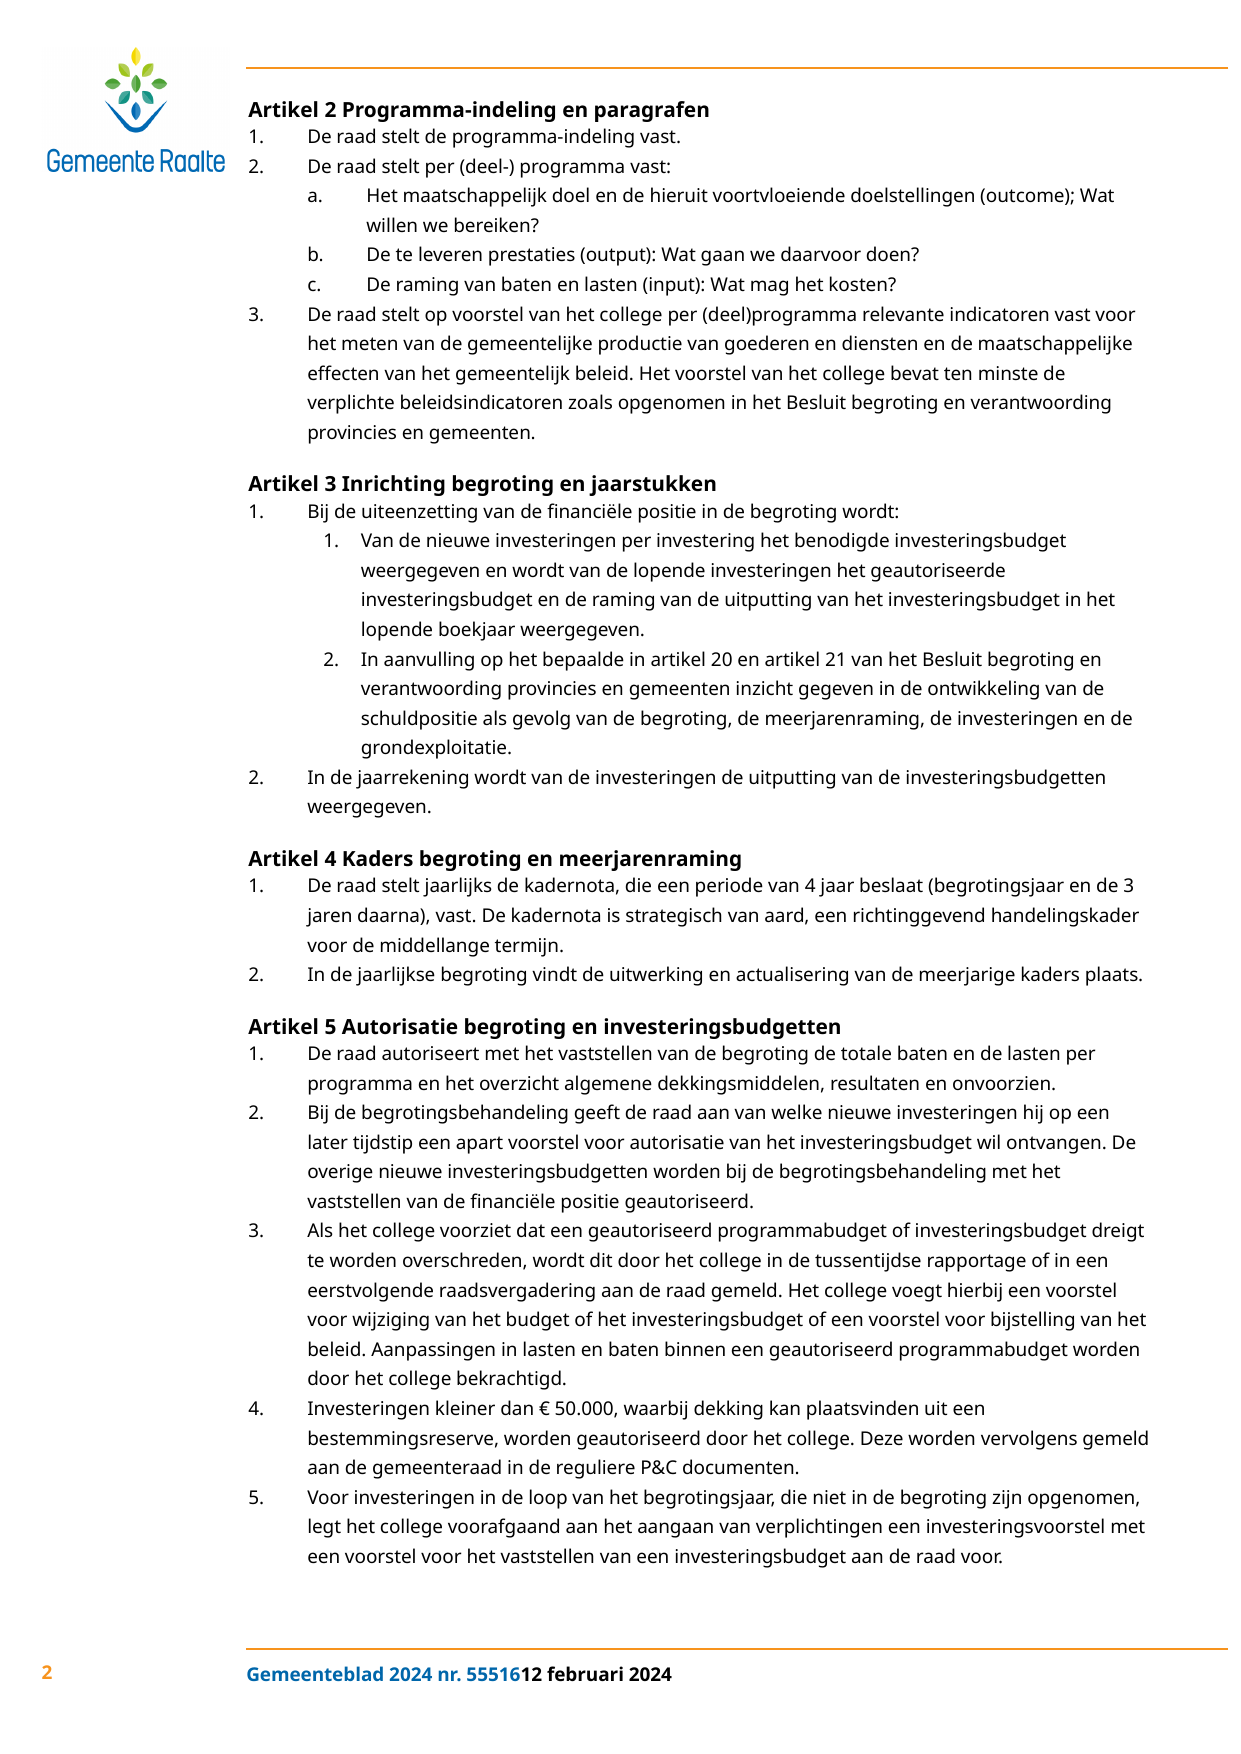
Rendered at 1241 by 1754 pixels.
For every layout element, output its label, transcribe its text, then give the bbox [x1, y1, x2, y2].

picture [41, 47, 231, 172]
list Bij de uiteenzetting van de financiële positie in de begroting wordt: [248, 498, 1152, 524]
list Bij de begrotingsbehandeling geeft de raad aan van welke nieuwe investeringen hij op een later tijdstip een apart voorstel voor autorisatie van het investeringsbudget wil ontvangen. De overige nieuwe investeringsbudgetten worden bij de begrotingsbehandeling met het vaststellen van de financiële positie geautoriseerd. [248, 1099, 1152, 1214]
list Investeringen kleiner dan € 50.000, waarbij dekking kan plaatsvinden uit een bestemmingsreserve, worden geautoriseerd door het college. Deze worden vervolgens gemeld aan de gemeenteraad in de reguliere P&C documenten. [248, 1395, 1152, 1480]
text Artikel 4 Kaders begroting en meerjarenraming [248, 844, 1152, 873]
text Artikel 2 Programma-indeling en paragrafen [248, 95, 1152, 123]
list De raad stelt de programma-indeling vast. [248, 123, 1152, 149]
list De raming van baten en lasten (input): Wat mag het kosten? [307, 271, 1152, 297]
list Het maatschappelijk doel en de hieruit voortvloeiende doelstellingen (outcome); Wat willen we bereiken? [307, 182, 1152, 238]
list De raad stelt per (deel-) programma vast: [248, 153, 1152, 178]
list Als het college voorziet dat een geautoriseerd programmabudget of investeringsbudget dreigt te worden overschreden, wordt dit door het college in de tussentijdse rapportage of in een eerstvolgende raadsvergadering aan de raad gemeld. Het college voegt hierbij een voorstel voor wijziging van het budget of het investeringsbudget of een voorstel voor bijstelling van het beleid. Aanpassingen in lasten en baten binnen een geautoriseerd programmabudget worden door het college bekrachtigd. [248, 1218, 1152, 1391]
list In de jaarrekening wordt van de investeringen de uitputting van de investeringsbudgetten weergegeven. [248, 764, 1152, 819]
list De te leveren prestaties (output): Wat gaan we daarvoor doen? [307, 242, 1152, 267]
list De raad autoriseert met het vaststellen van de begroting de totale baten en de lasten per programma en het overzicht algemene dekkingsmiddelen, resultaten en onvoorzien. [248, 1040, 1152, 1096]
list Voor investeringen in de loop van het begrotingsjaar, die niet in de begroting zijn opgenomen, legt het college voorafgaand aan het aangaan van verplichtingen een investeringsvoorstel met een voorstel voor het vaststellen van een investeringsbudget aan de raad voor. [248, 1484, 1152, 1569]
list De raad stelt jaarlijks de kadernota, die een periode van 4 jaar beslaat (begrotingsjaar en de 3 jaren daarna), vast. De kadernota is strategisch van aard, een richtinggevend handelingskader voor de middellange termijn. [248, 873, 1152, 957]
list In de jaarlijkse begroting vindt de uitwerking en actualisering van de meerjarige kaders plaats. [248, 961, 1152, 987]
list Van de nieuwe investeringen per investering het benodigde investeringsbudget weergegeven en wordt van de lopende investeringen het geautoriseerde investeringsbudget en de raming van de uitputting van het investeringsbudget in het lopende boekjaar weergegeven. [323, 527, 1152, 642]
list De raad stelt op voorstel van het college per (deel)programma relevante indicatoren vast voor het meten van de gemeentelijke productie van goederen en diensten en de maatschappelijke effecten van het gemeentelijk beleid. Het voorstel van het college bevat ten minste de verplichte beleidsindicatoren zoals opgenomen in het Besluit begroting en verantwoording provincies en gemeenten. [248, 301, 1152, 445]
list In aanvulling op het bepaalde in artikel 20 en artikel 21 van het Besluit begroting en verantwoording provincies en gemeenten inzicht gegeven in de ontwikkeling van de schuldpositie als gevolg van de begroting, de meerjarenraming, de investeringen en de grondexploitatie. [323, 646, 1152, 760]
text Artikel 3 Inrichting begroting en jaarstukken [248, 469, 1152, 498]
text Artikel 5 Autorisatie begroting en investeringsbudgetten [248, 1012, 1152, 1040]
